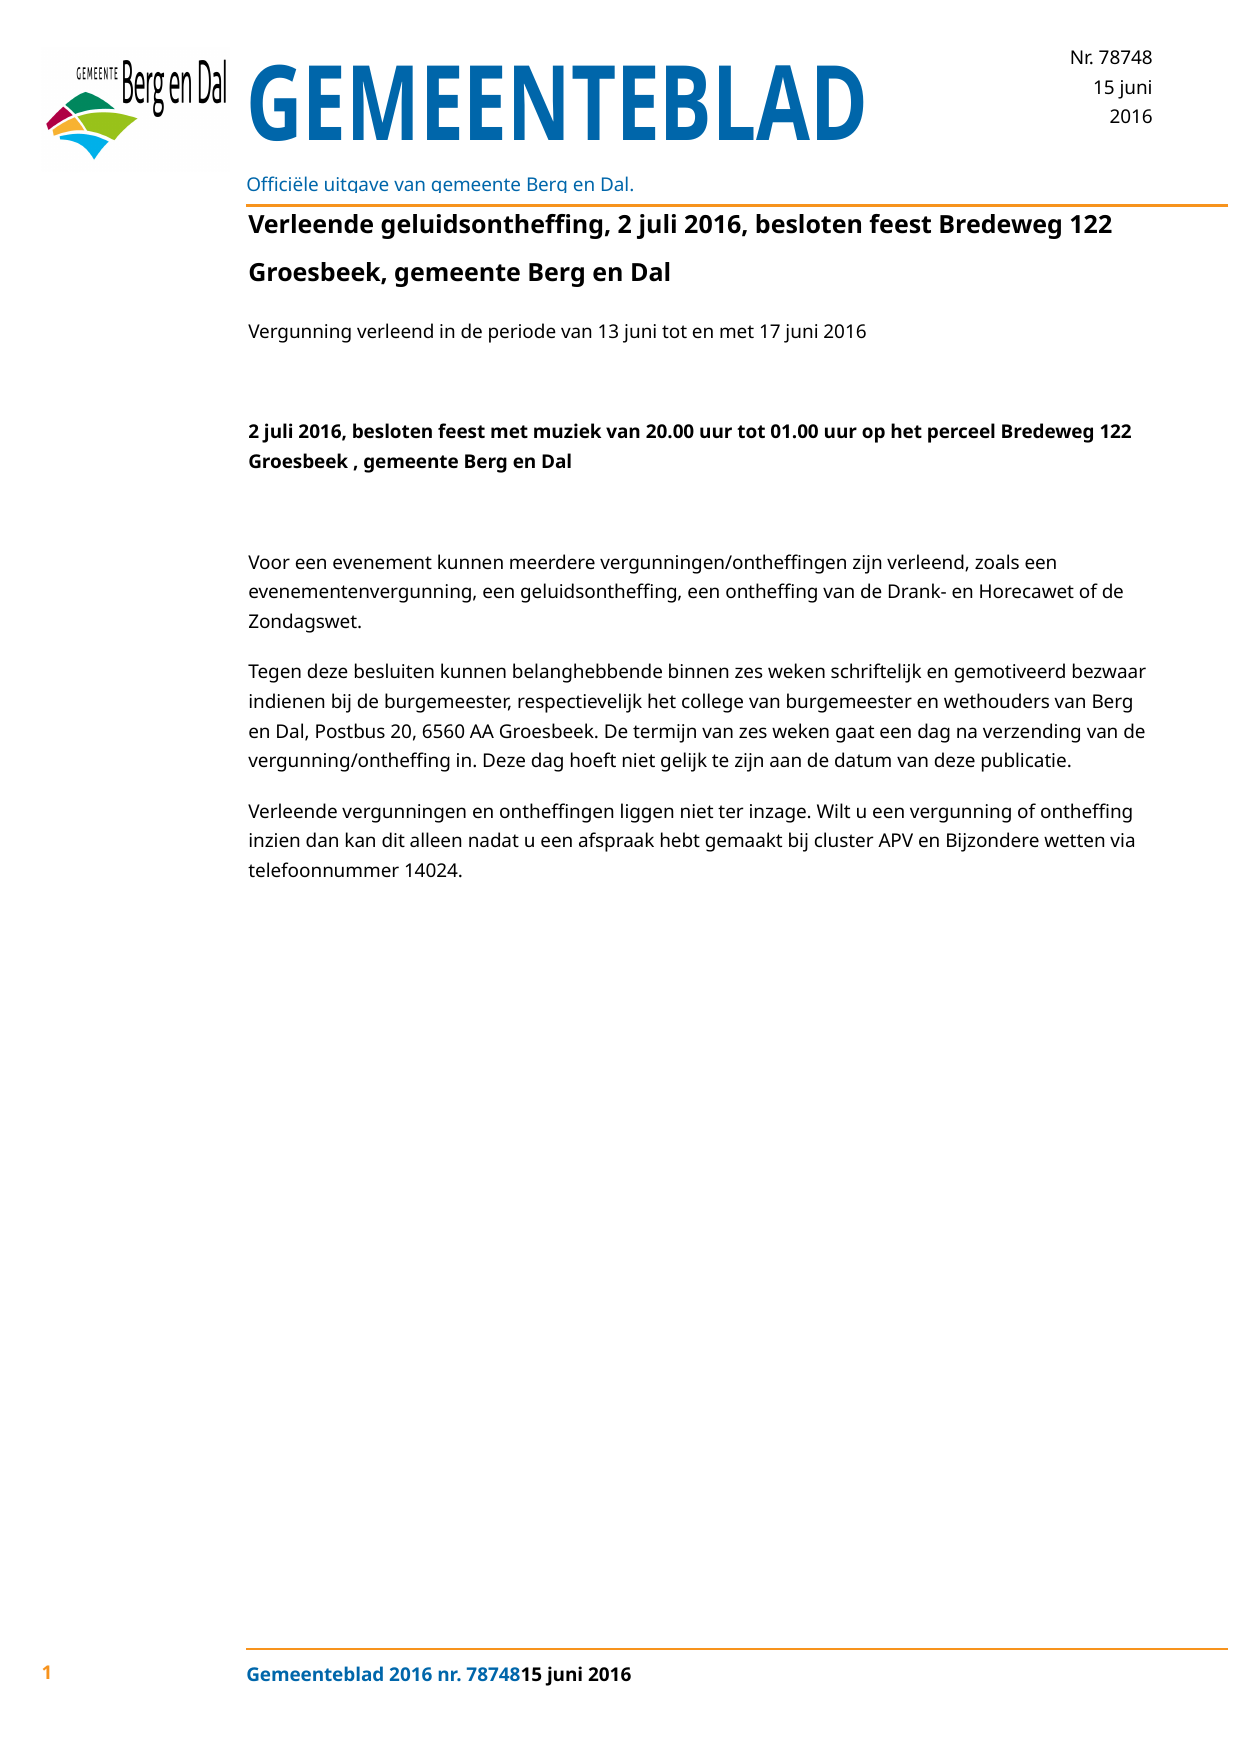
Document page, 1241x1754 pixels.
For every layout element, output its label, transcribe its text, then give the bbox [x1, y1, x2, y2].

text Verleende geluidsontheffing, 2 juli 2016, besloten feest Bredeweg 122 Groesbeek, gemeente Berg en Dal [248, 207, 1152, 288]
text Verleende vergunningen en ontheffingen liggen niet ter inzage. Wilt u een vergunning of ontheffing inzien dan kan dit alleen nadat u een afspraak hebt gemaakt bij cluster APV en Bijzondere wetten via telefoonnummer 14024. [248, 798, 1152, 883]
text Voor een evenement kunnen meerdere vergunningen/ontheffingen zijn verleend, zoals een evenementenvergunning, een geluidsontheffing, een ontheffing van de Drank- en Horecawet of de Zondagswet. [248, 549, 1152, 634]
text 2 juli 2016, besloten feest met muziek van 20.00 uur tot 01.00 uur op het perceel Bredeweg 122 Groesbeek , gemeente Berg en Dal [248, 419, 1152, 474]
text Vergunning verleend in de periode van 13 juni tot en met 17 juni 2016 [248, 318, 1152, 344]
text Tegen deze besluiten kunnen belanghebbende binnen zes weken schriftelijk en gemotiveerd bezwaar indienen bij de burgemeester, respectievelijk het college van burgemeester en wethouders van Berg en Dal, Postbus 20, 6560 AA Groesbeek. De termijn van zes weken gaat een dag na verzending van de vergunning/ontheffing in. Deze dag hoeft niet gelijk te zijn aan de datum van deze publicatie. [248, 659, 1152, 773]
picture [41, 47, 231, 172]
